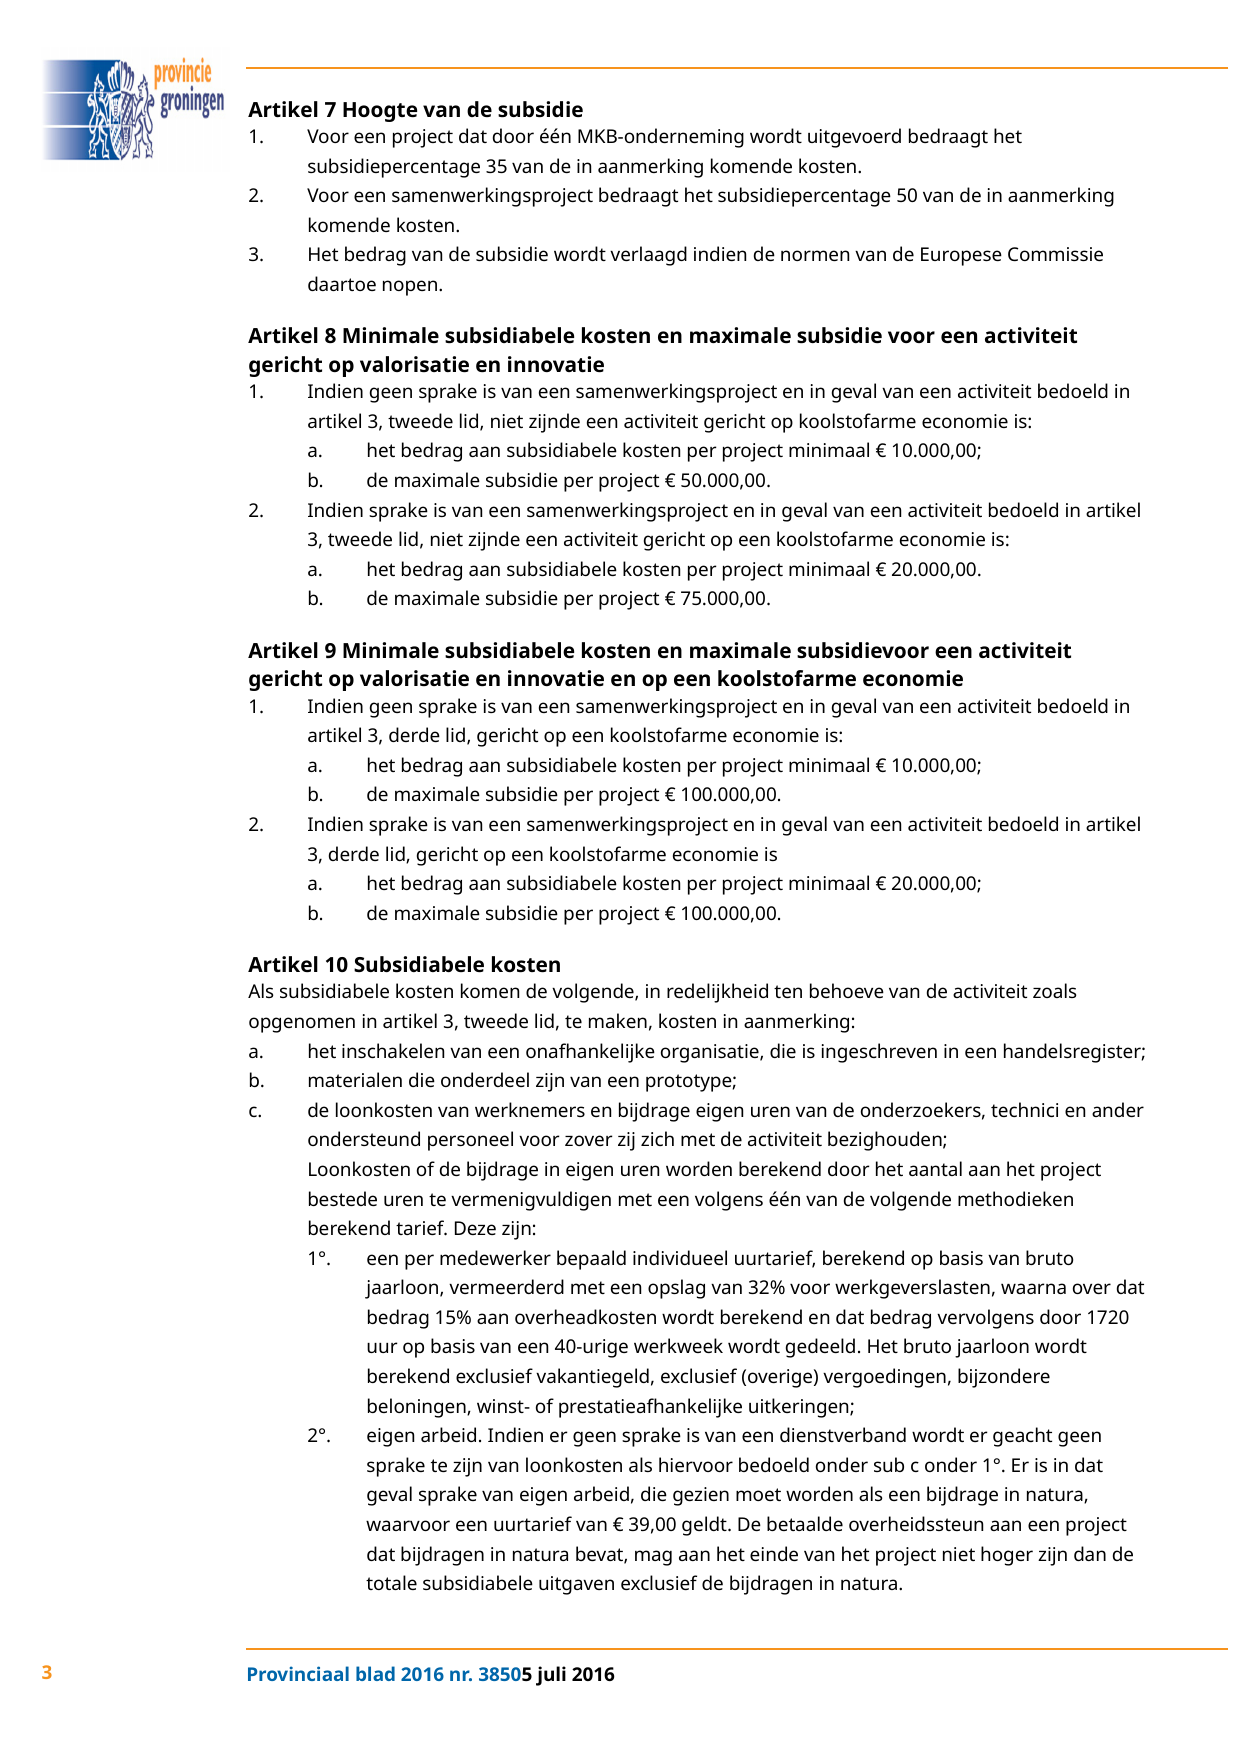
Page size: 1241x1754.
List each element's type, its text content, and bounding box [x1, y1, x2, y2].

list Indien sprake is van een samenwerkingsproject en in geval van een activiteit bedoeld in artikel 3, tweede lid, niet zijnde een activiteit gericht op een koolstofarme economie is: [248, 497, 1152, 552]
list een per medewerker bepaald individueel uurtarief, berekend op basis van bruto jaarloon, vermeerderd met een opslag van 32% voor werkgeverslasten, waarna over dat bedrag 15% aan overheadkosten wordt berekend en dat bedrag vervolgens door 1720 uur op basis van een 40-urige werkweek wordt gedeeld. Het bruto jaarloon wordt berekend exclusief vakantiegeld, exclusief (overige) vergoedingen, bijzondere beloningen, winst- of prestatieafhankelijke uitkeringen; [307, 1245, 1152, 1419]
list de maximale subsidie per project € 50.000,00. [307, 467, 1152, 493]
list Loonkosten of de bijdrage in eigen uren worden berekend door het aantal aan het project bestede uren te vermenigvuldigen met een volgens één van de volgende methodieken berekend tarief. Deze zijn: [248, 1156, 1152, 1241]
list eigen arbeid. Indien er geen sprake is van een dienstverband wordt er geacht geen sprake te zijn van loonkosten als hiervoor bedoeld onder sub c onder 1°. Er is in dat geval sprake van eigen arbeid, die gezien moet worden als een bijdrage in natura, waarvoor een uurtarief van € 39,00 geldt. De betaalde overheidssteun aan een project dat bijdragen in natura bevat, mag aan het einde van het project niet hoger zijn dan de totale subsidiabele uitgaven exclusief de bijdragen in natura. [307, 1422, 1152, 1596]
text Artikel 7 Hoogte van de subsidie [248, 95, 1152, 123]
text Als subsidiabele kosten komen de volgende, in redelijkheid ten behoeve van de activiteit zoals opgenomen in artikel 3, tweede lid, te maken, kosten in aanmerking: [248, 979, 1152, 1034]
text Artikel 9 Minimale subsidiabele kosten en maximale subsidievoor een activiteit gericht op valorisatie en innovatie en op een koolstofarme economie [248, 636, 1152, 693]
list het bedrag aan subsidiabele kosten per project minimaal € 20.000,00. [307, 556, 1152, 582]
list de maximale subsidie per project € 100.000,00. [307, 782, 1152, 807]
list Het bedrag van de subsidie wordt verlaagd indien de normen van de Europese Commissie daartoe nopen. [248, 242, 1152, 297]
list Voor een project dat door één MKB-onderneming wordt uitgevoerd bedraagt het subsidiepercentage 35 van de in aanmerking komende kosten. [248, 123, 1152, 178]
picture [41, 47, 231, 172]
list het bedrag aan subsidiabele kosten per project minimaal € 10.000,00; [307, 752, 1152, 778]
list Indien geen sprake is van een samenwerkingsproject en in geval van een activiteit bedoeld in artikel 3, tweede lid, niet zijnde een activiteit gericht op koolstofarme economie is: [248, 378, 1152, 434]
list de maximale subsidie per project € 100.000,00. [307, 900, 1152, 926]
list de loonkosten van werknemers en bijdrage eigen uren van de onderzoekers, technici en ander ondersteund personeel voor zover zij zich met de activiteit bezighouden; [248, 1097, 1152, 1152]
list Indien geen sprake is van een samenwerkingsproject en in geval van een activiteit bedoeld in artikel 3, derde lid, gericht op een koolstofarme economie is: [248, 693, 1152, 748]
text Artikel 10 Subsidiabele kosten [248, 950, 1152, 979]
text Artikel 8 Minimale subsidiabele kosten en maximale subsidie voor een activiteit gericht op valorisatie en innovatie [248, 322, 1152, 378]
list Voor een samenwerkingsproject bedraagt het subsidiepercentage 50 van de in aanmerking komende kosten. [248, 182, 1152, 238]
list het inschakelen van een onafhankelijke organisatie, die is ingeschreven in een handelsregister; [248, 1038, 1152, 1064]
list het bedrag aan subsidiabele kosten per project minimaal € 20.000,00; [307, 870, 1152, 896]
list materialen die onderdeel zijn van een prototype; [248, 1067, 1152, 1093]
list Indien sprake is van een samenwerkingsproject en in geval van een activiteit bedoeld in artikel 3, derde lid, gericht op een koolstofarme economie is [248, 811, 1152, 866]
list de maximale subsidie per project € 75.000,00. [307, 586, 1152, 611]
list het bedrag aan subsidiabele kosten per project minimaal € 10.000,00; [307, 438, 1152, 463]
